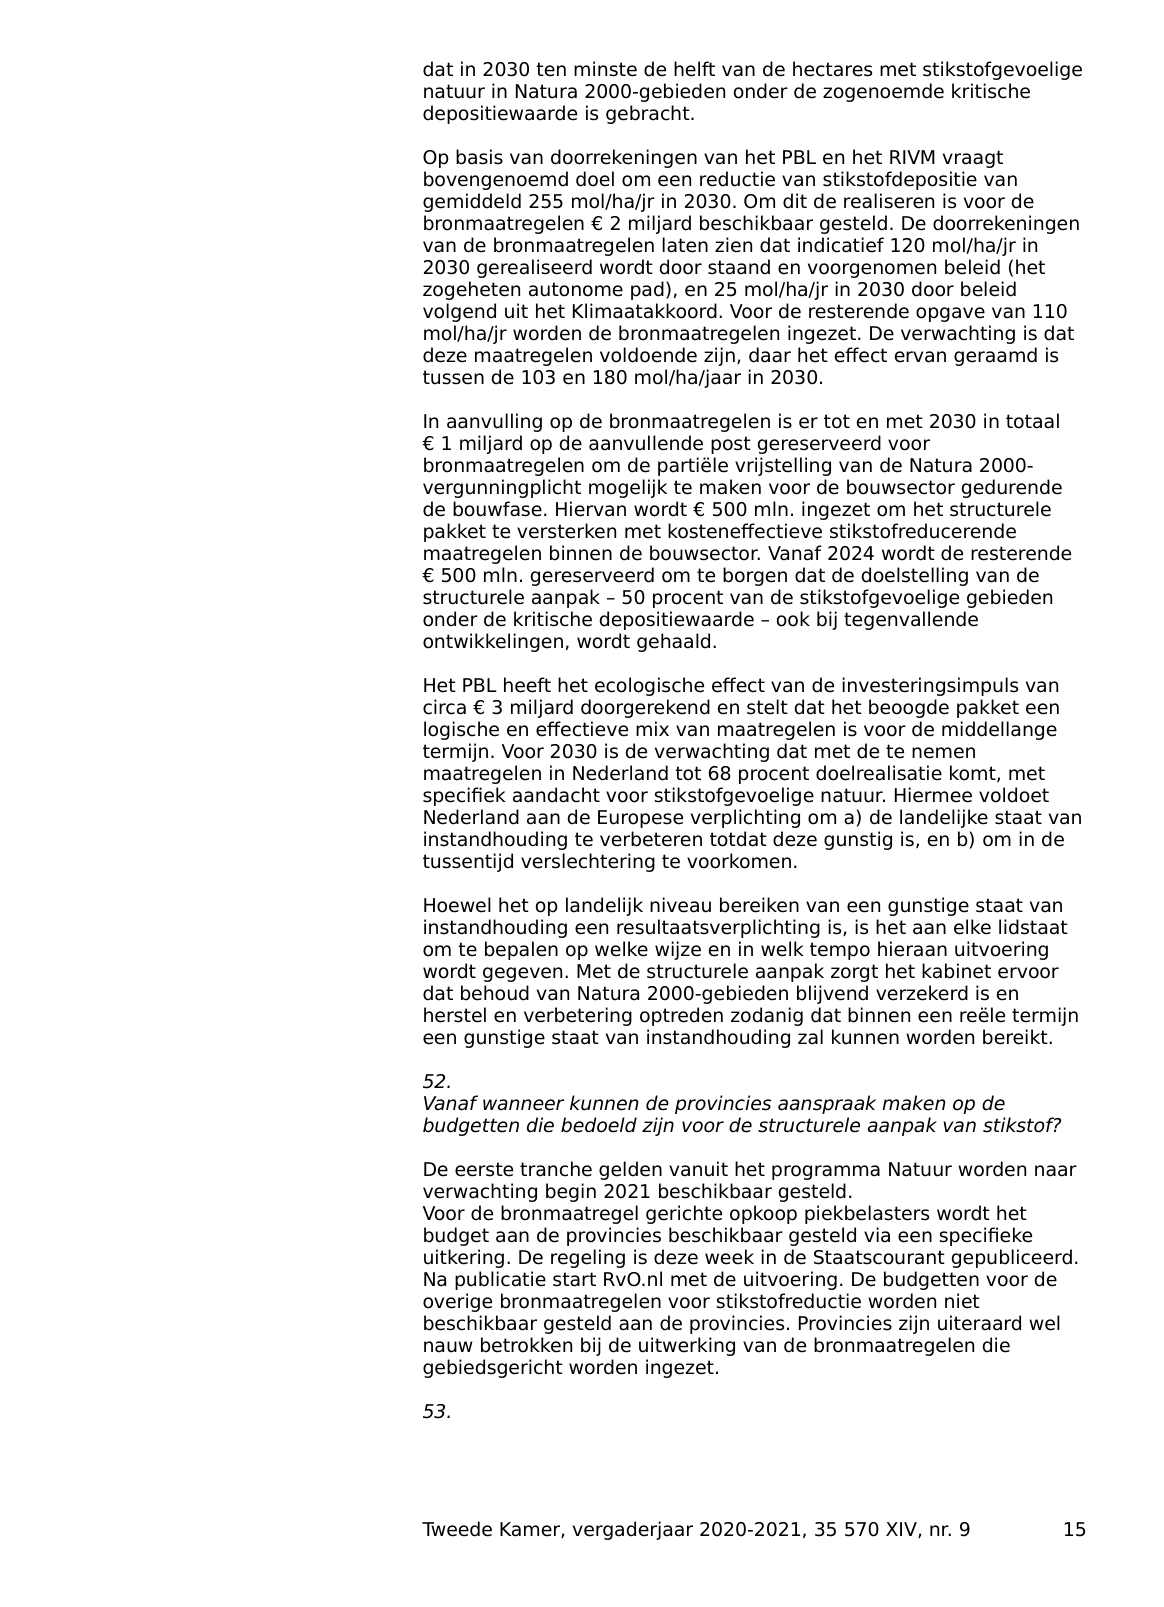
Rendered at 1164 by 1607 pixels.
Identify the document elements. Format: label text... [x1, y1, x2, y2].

text Vanaf wanneer kunnen de provincies aanspraak maken op de budgetten die bedoeld zijn voor de structurele aanpak van stikstof? [422, 1093, 1087, 1137]
text In aanvulling op de bronmaatregelen is er tot en met 2030 in totaal € 1 miljard op de aanvullende post gereserveerd voor bronmaatregelen om de partiële vrijstelling van de Natura 2000-vergunningplicht mogelijk te maken voor de bouwsector gedurende de bouwfase. Hiervan wordt € 500 mln. ingezet om het structurele pakket te versterken met kosteneffectieve stikstofreducerende maatregelen binnen de bouwsector. Vanaf 2024 wordt de resterende € 500 mln. gereserveerd om te borgen dat de doelstelling van de structurele aanpak – 50 procent van de stikstofgevoelige gebieden onder de kritische depositiewaarde – ook bij tegenvallende ontwikkelingen, wordt gehaald. [422, 411, 1087, 653]
text Hoewel het op landelijk niveau bereiken van een gunstige staat van instandhouding een resultaatsverplichting is, is het aan elke lidstaat om te bepalen op welke wijze en in welk tempo hieraan uitvoering wordt gegeven. Met de structurele aanpak zorgt het kabinet ervoor dat behoud van Natura 2000-gebieden blijvend verzekerd is en herstel en verbetering optreden zodanig dat binnen een reële termijn een gunstige staat van instandhouding zal kunnen worden bereikt. [422, 895, 1087, 1049]
text Op basis van doorrekeningen van het PBL en het RIVM vraagt bovengenoemd doel om een reductie van stikstofdepositie van gemiddeld 255 mol/ha/jr in 2030. Om dit de realiseren is voor de bronmaatregelen € 2 miljard beschikbaar gesteld. De doorrekeningen van de bronmaatregelen laten zien dat indicatief 120 mol/ha/jr in 2030 gerealiseerd wordt door staand en voorgenomen beleid (het zogeheten autonome pad), en 25 mol/ha/jr in 2030 door beleid volgend uit het Klimaatakkoord. Voor de resterende opgave van 110 mol/ha/jr worden de bronmaatregelen ingezet. De verwachting is dat deze maatregelen voldoende zijn, daar het effect ervan geraamd is tussen de 103 en 180 mol/ha/jaar in 2030. [422, 147, 1087, 389]
text Voor de bronmaatregel gerichte opkoop piekbelasters wordt het budget aan de provincies beschikbaar gesteld via een specifieke uitkering. De regeling is deze week in de Staatscourant gepubliceerd. Na publicatie start RvO.nl met de uitvoering. De budgetten voor de overige bronmaatregelen voor stikstofreductie worden niet beschikbaar gesteld aan de provincies. Provincies zijn uiteraard wel nauw betrokken bij de uitwerking van de bronmaatregelen die gebiedsgericht worden ingezet. [422, 1203, 1087, 1379]
text 52. [422, 1071, 1087, 1093]
text Het PBL heeft het ecologische effect van de investeringsimpuls van circa € 3 miljard doorgerekend en stelt dat het beoogde pakket een logische en effectieve mix van maatregelen is voor de middellange termijn. Voor 2030 is de verwachting dat met de te nemen maatregelen in Nederland tot 68 procent doelrealisatie komt, met specifiek aandacht voor stikstofgevoelige natuur. Hiermee voldoet Nederland aan de Europese verplichting om a) de landelijke staat van instandhouding te verbeteren totdat deze gunstig is, en b) om in de tussentijd verslechtering te voorkomen. [422, 675, 1087, 873]
text De eerste tranche gelden vanuit het programma Natuur worden naar verwachting begin 2021 beschikbaar gesteld. [422, 1159, 1087, 1203]
text 53. [422, 1401, 1087, 1423]
text dat in 2030 ten minste de helft van de hectares met stikstofgevoelige natuur in Natura 2000-gebieden onder de zogenoemde kritische depositiewaarde is gebracht. [422, 59, 1087, 125]
